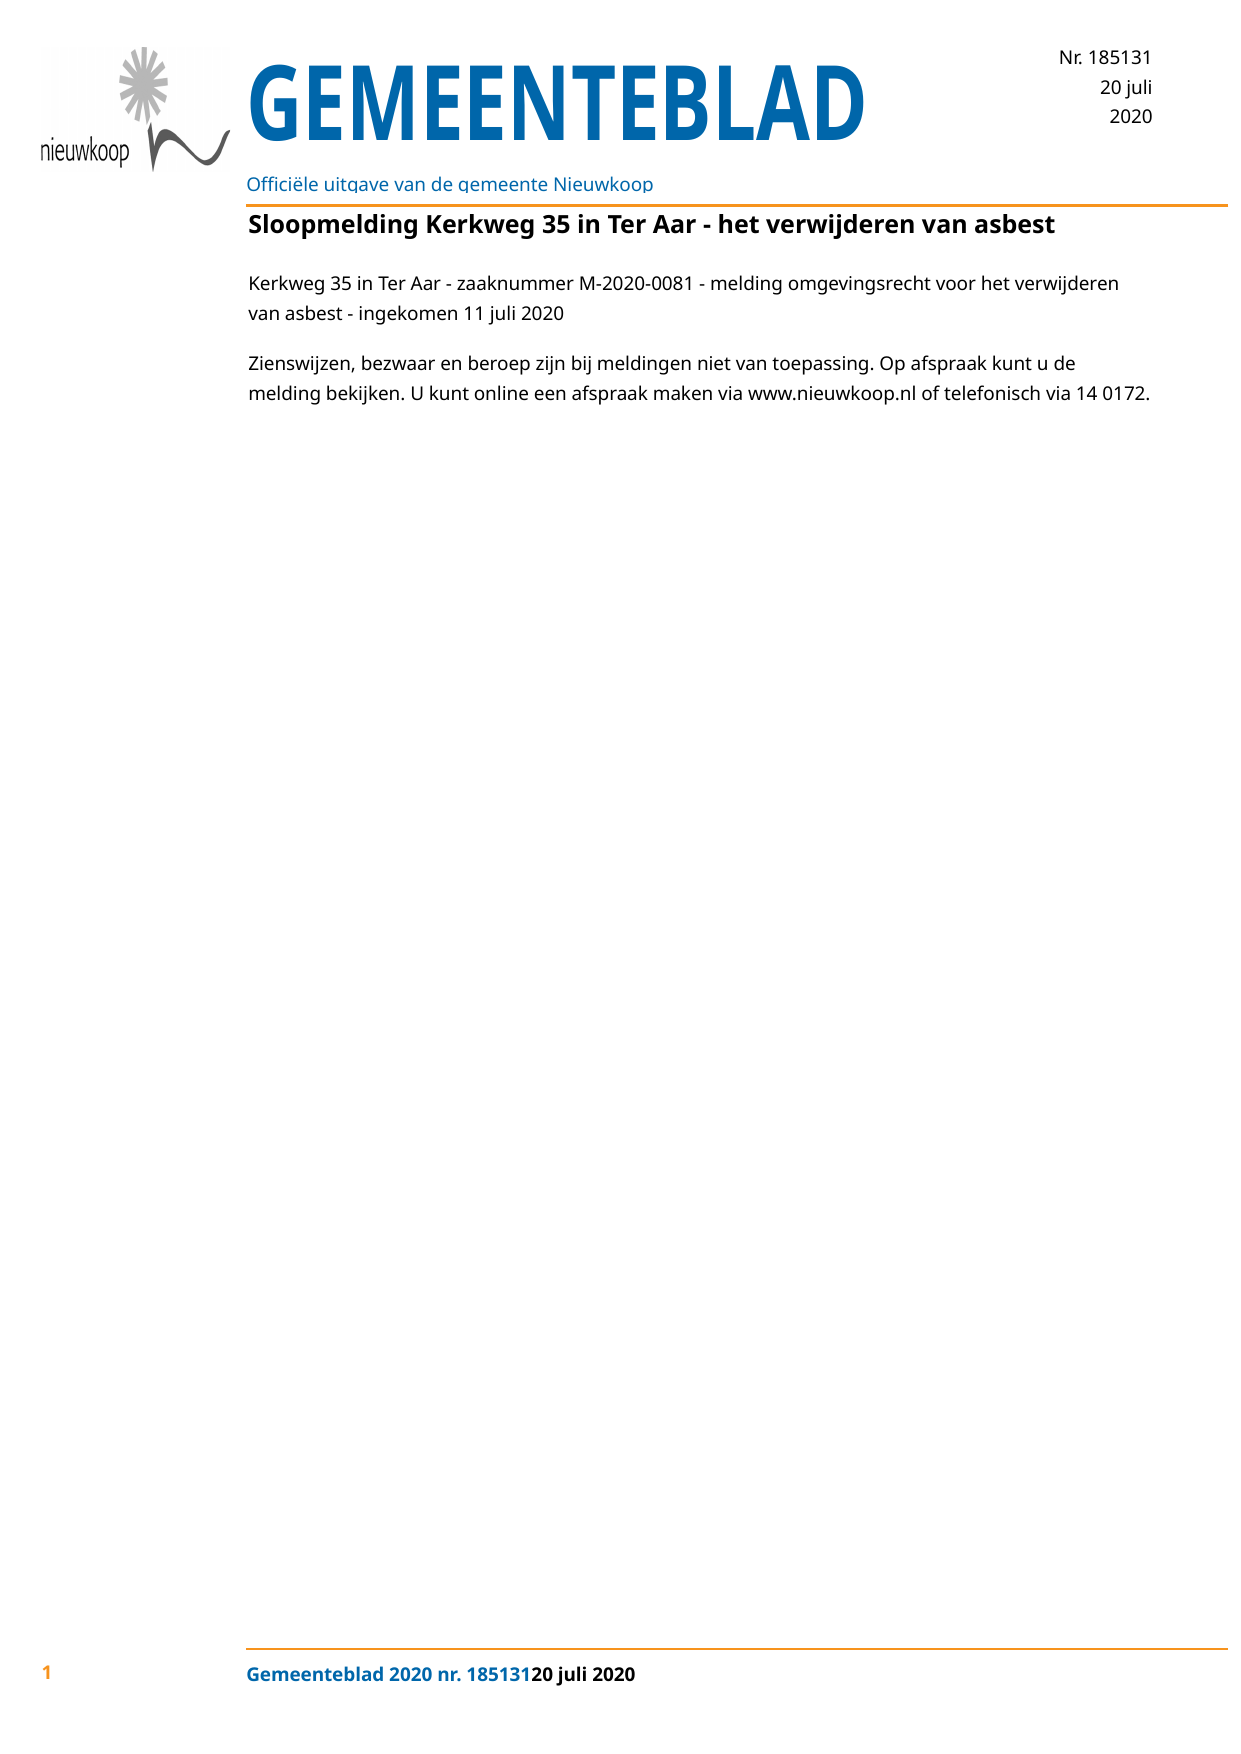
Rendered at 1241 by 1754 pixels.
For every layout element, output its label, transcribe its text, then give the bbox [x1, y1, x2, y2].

text Sloopmelding Kerkweg 35 in Ter Aar - het verwijderen van asbest [248, 207, 1152, 241]
picture [41, 47, 231, 172]
text Kerkweg 35 in Ter Aar - zaaknummer M-2020-0081 - melding omgevingsrecht voor het verwijderen van asbest - ingekomen 11 juli 2020 [248, 270, 1152, 326]
text Zienswijzen, bezwaar en beroep zijn bij meldingen niet van toepassing. Op afspraak kunt u de melding bekijken. U kunt online een afspraak maken via www.nieuwkoop.nl of telefonisch via 14 0172. [248, 350, 1152, 406]
